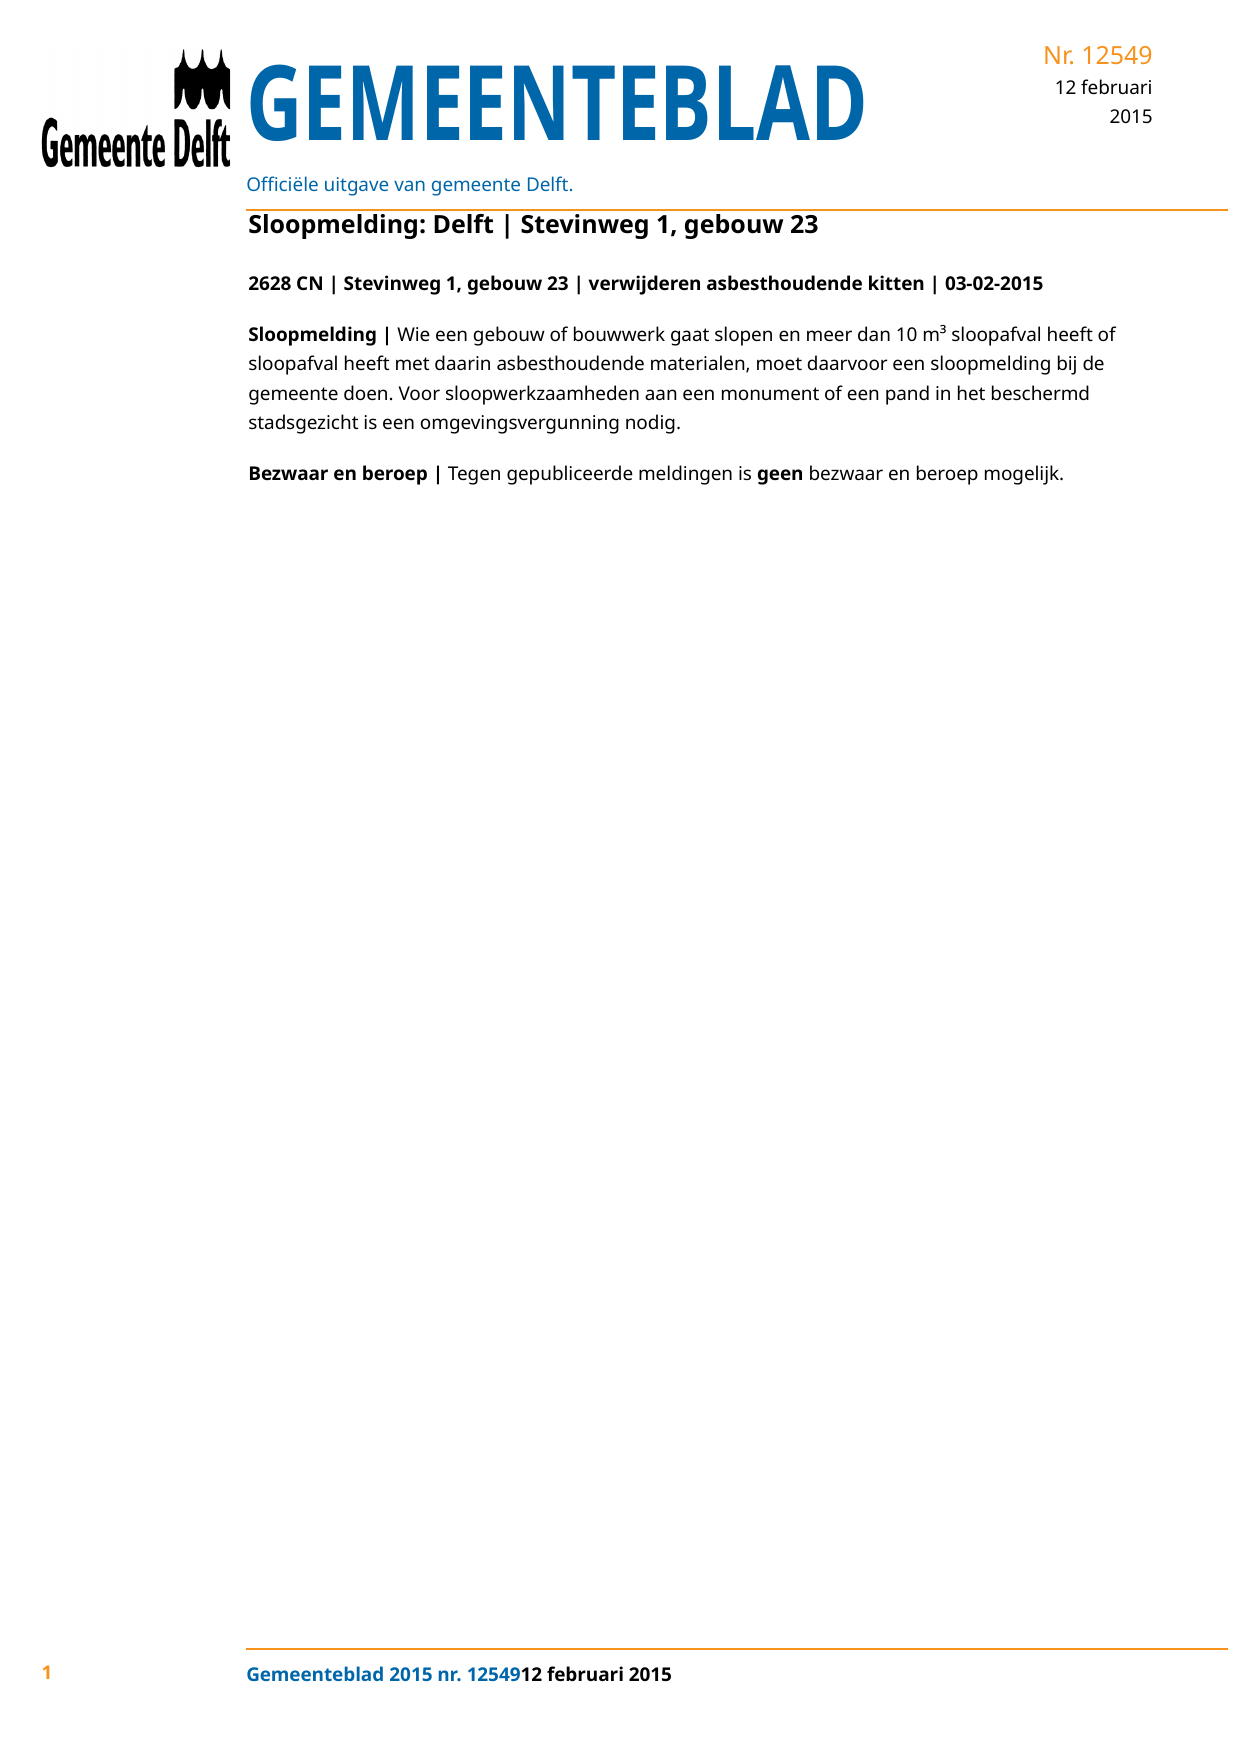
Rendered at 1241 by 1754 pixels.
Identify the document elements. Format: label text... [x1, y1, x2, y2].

text Sloopmelding | Wie een gebouw of bouwwerk gaat slopen en meer dan 10 m³ sloopafval heeft of sloopafval heeft met daarin asbesthoudende materialen, moet daarvoor een sloopmelding bij de gemeente doen. Voor sloopwerkzaamheden aan een monument of een pand in het beschermd stadsgezicht is een omgevingsvergunning nodig. [248, 321, 1152, 435]
text Sloopmelding: Delft | Stevinweg 1, gebouw 23 [248, 211, 1152, 241]
text Bezwaar en beroep | Tegen gepubliceerde meldingen is geen bezwaar en beroep mogelijk. [248, 460, 1152, 486]
text 2628 CN | Stevinweg 1, gebouw 23 | verwijderen asbesthoudende kitten | 03-02-2015 [248, 270, 1152, 296]
picture [41, 47, 231, 172]
